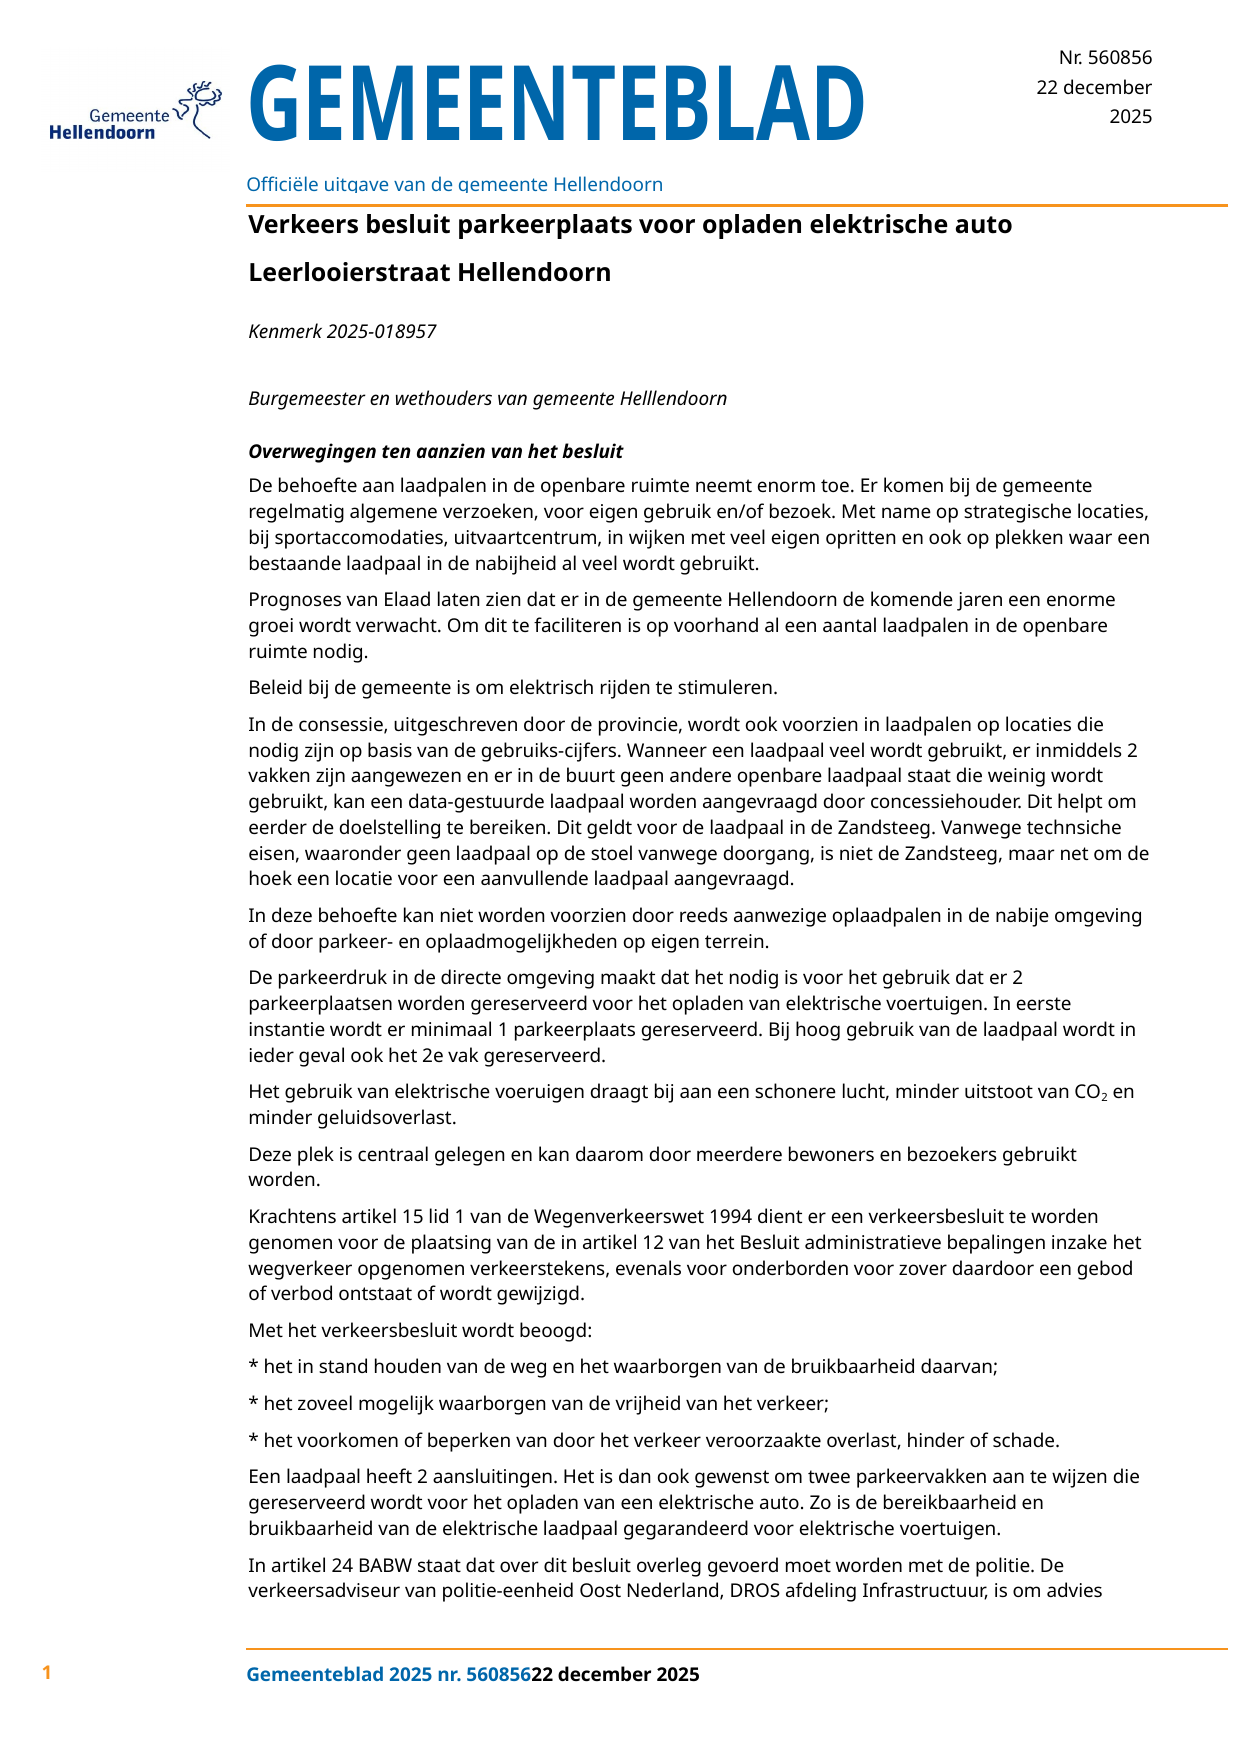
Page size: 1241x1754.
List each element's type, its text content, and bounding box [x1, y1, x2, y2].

text Een laadpaal heeft 2 aansluitingen. Het is dan ook gewenst om twee parkeervakken aan te wijzen die gereserveerd wordt voor het opladen van een elektrische auto. Zo is de bereikbaarheid en bruikbaarheid van de elektrische laadpaal gegarandeerd voor elektrische voertuigen. [248, 1464, 1152, 1541]
text Beleid bij de gemeente is om elektrisch rijden te stimuleren. [248, 674, 1152, 700]
text * het zoveel mogelijk waarborgen van de vrijheid van het verkeer; [248, 1390, 1152, 1416]
text Krachtens artikel 15 lid 1 van de Wegenverkeerswet 1994 dient er een verkeersbesluit te worden genomen voor de plaatsing van de in artikel 12 van het Besluit administratieve bepalingen inzake het wegverkeer opgenomen verkeerstekens, evenals voor onderborden voor zover daardoor een gebod of verbod ontstaat of wordt gewijzigd. [248, 1203, 1152, 1306]
text Prognoses van Elaad laten zien dat er in de gemeente Hellendoorn de komende jaren een enorme groei wordt verwacht. Om dit te faciliteren is op voorhand al een aantal laadpalen in de openbare ruimte nodig. [248, 586, 1152, 663]
text * het in stand houden van de weg en het waarborgen van de bruikbaarheid daarvan; [248, 1354, 1152, 1379]
text Overwegingen ten aanzien van het besluit [248, 438, 1152, 464]
picture [41, 47, 231, 172]
text De parkeerdruk in de directe omgeving maakt dat het nodig is voor het gebruik dat er 2 parkeerplaatsen worden gereserveerd voor het opladen van elektrische voertuigen. In eerste instantie wordt er minimaal 1 parkeerplaats gereserveerd. Bij hoog gebruik van de laadpaal wordt in ieder geval ook het 2e vak gereserveerd. [248, 964, 1152, 1067]
text Met het verkeersbesluit wordt beoogd: [248, 1317, 1152, 1343]
text In de consessie, uitgeschreven door de provincie, wordt ook voorzien in laadpalen op locaties die nodig zijn op basis van de gebruiks-cijfers. Wanneer een laadpaal veel wordt gebruikt, er inmiddels 2 vakken zijn aangewezen en er in de buurt geen andere openbare laadpaal staat die weinig wordt gebruikt, kan een data-gestuurde laadpaal worden aangevraagd door concessiehouder. Dit helpt om eerder de doelstelling te bereiken. Dit geldt voor de laadpaal in de Zandsteeg. Vanwege technsiche eisen, waaronder geen laadpaal op de stoel vanwege doorgang, is niet de Zandsteeg, maar net om de hoek een locatie voor een aanvullende laadpaal aangevraagd. [248, 711, 1152, 891]
text Burgemeester en wethouders van gemeente Helllendoorn [248, 386, 1152, 411]
text Het gebruik van elektrische voeruigen draagt bij aan een schonere lucht, minder uitstoot van CO2 en minder geluidsoverlast. [248, 1078, 1152, 1130]
text In deze behoefte kan niet worden voorzien door reeds aanwezige oplaadpalen in de nabije omgeving of door parkeer- en oplaadmogelijkheden op eigen terrein. [248, 902, 1152, 954]
text * het voorkomen of beperken van door het verkeer veroorzaakte overlast, hinder of schade. [248, 1427, 1152, 1453]
text Kenmerk 2025-018957 [248, 318, 1152, 344]
text Verkeers besluit parkeerplaats voor opladen elektrische auto Leerlooierstraat Hellendoorn [248, 207, 1152, 288]
text De behoefte aan laadpalen in de openbare ruimte neemt enorm toe. Er komen bij de gemeente regelmatig algemene verzoeken, voor eigen gebruik en/of bezoek. Met name op strategische locaties, bij sportaccomodaties, uitvaartcentrum, in wijken met veel eigen opritten en ook op plekken waar een bestaande laadpaal in de nabijheid al veel wordt gebruikt. [248, 472, 1152, 575]
text In artikel 24 BABW staat dat over dit besluit overleg gevoerd moet worden met de politie. De verkeersadviseur van politie-eenheid Oost Nederland, DROS afdeling Infrastructuur, is om advies [248, 1552, 1152, 1603]
text Deze plek is centraal gelegen en kan daarom door meerdere bewoners en bezoekers gebruikt worden. [248, 1141, 1152, 1192]
